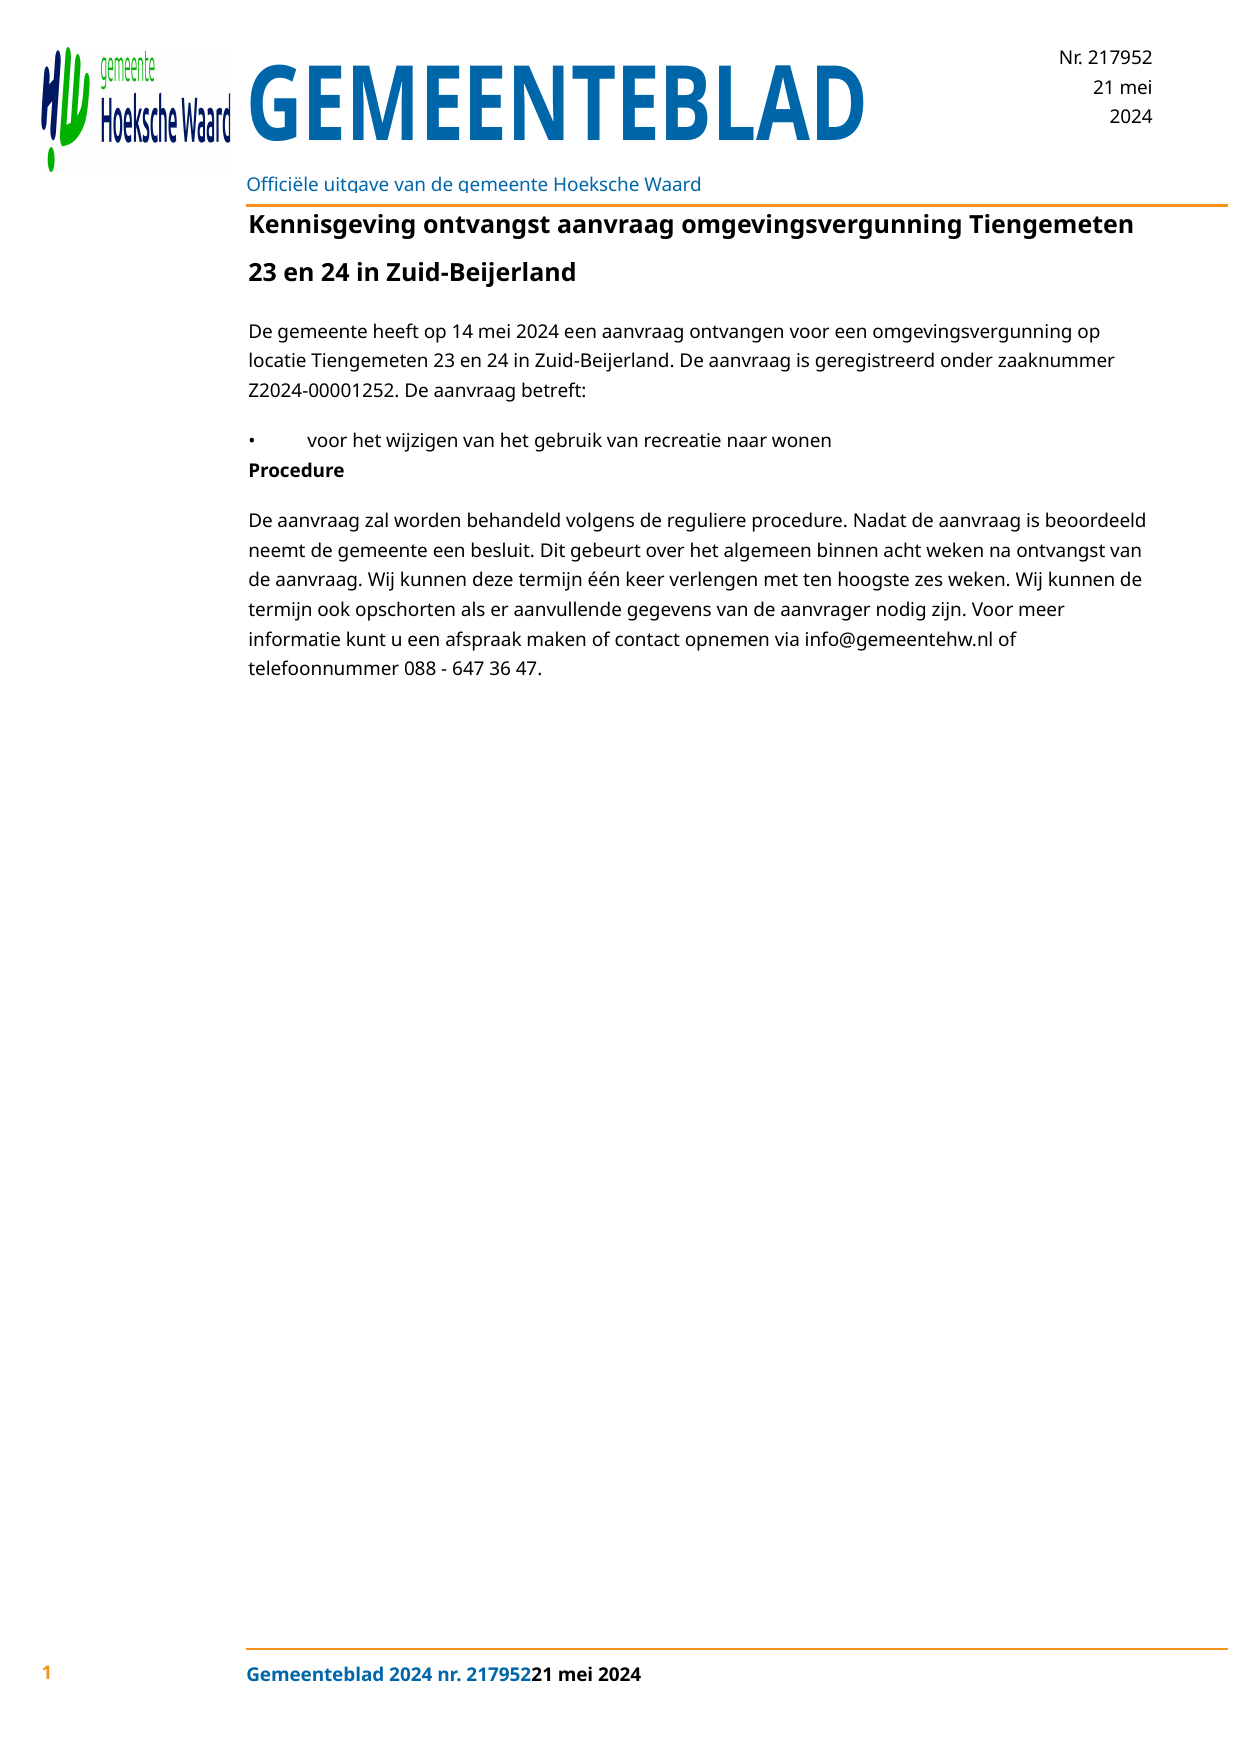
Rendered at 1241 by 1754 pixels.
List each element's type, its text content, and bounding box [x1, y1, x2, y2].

picture [41, 47, 231, 172]
text De aanvraag zal worden behandeld volgens de reguliere procedure. Nadat de aanvraag is beoordeeld neemt de gemeente een besluit. Dit gebeurt over het algemeen binnen acht weken na ontvangst van de aanvraag. Wij kunnen deze termijn één keer verlengen met ten hoogste zes weken. Wij kunnen de termijn ook opschorten als er aanvullende gegevens van de aanvrager nodig zijn. Voor meer informatie kunt u een afspraak maken of contact opnemen via info@gemeentehw.nl of telefoonnummer 088 - 647 36 47. [248, 507, 1152, 681]
list voor het wijzigen van het gebruik van recreatie naar wonen [248, 427, 1152, 453]
text Kennisgeving ontvangst aanvraag omgevingsvergunning Tiengemeten 23 en 24 in Zuid-Beijerland [248, 207, 1152, 288]
text De gemeente heeft op 14 mei 2024 een aanvraag ontvangen voor een omgevingsvergunning op locatie Tiengemeten 23 en 24 in Zuid-Beijerland. De aanvraag is geregistreerd onder zaaknummer Z2024-00001252. De aanvraag betreft: [248, 318, 1152, 403]
text Procedure [248, 457, 1152, 483]
